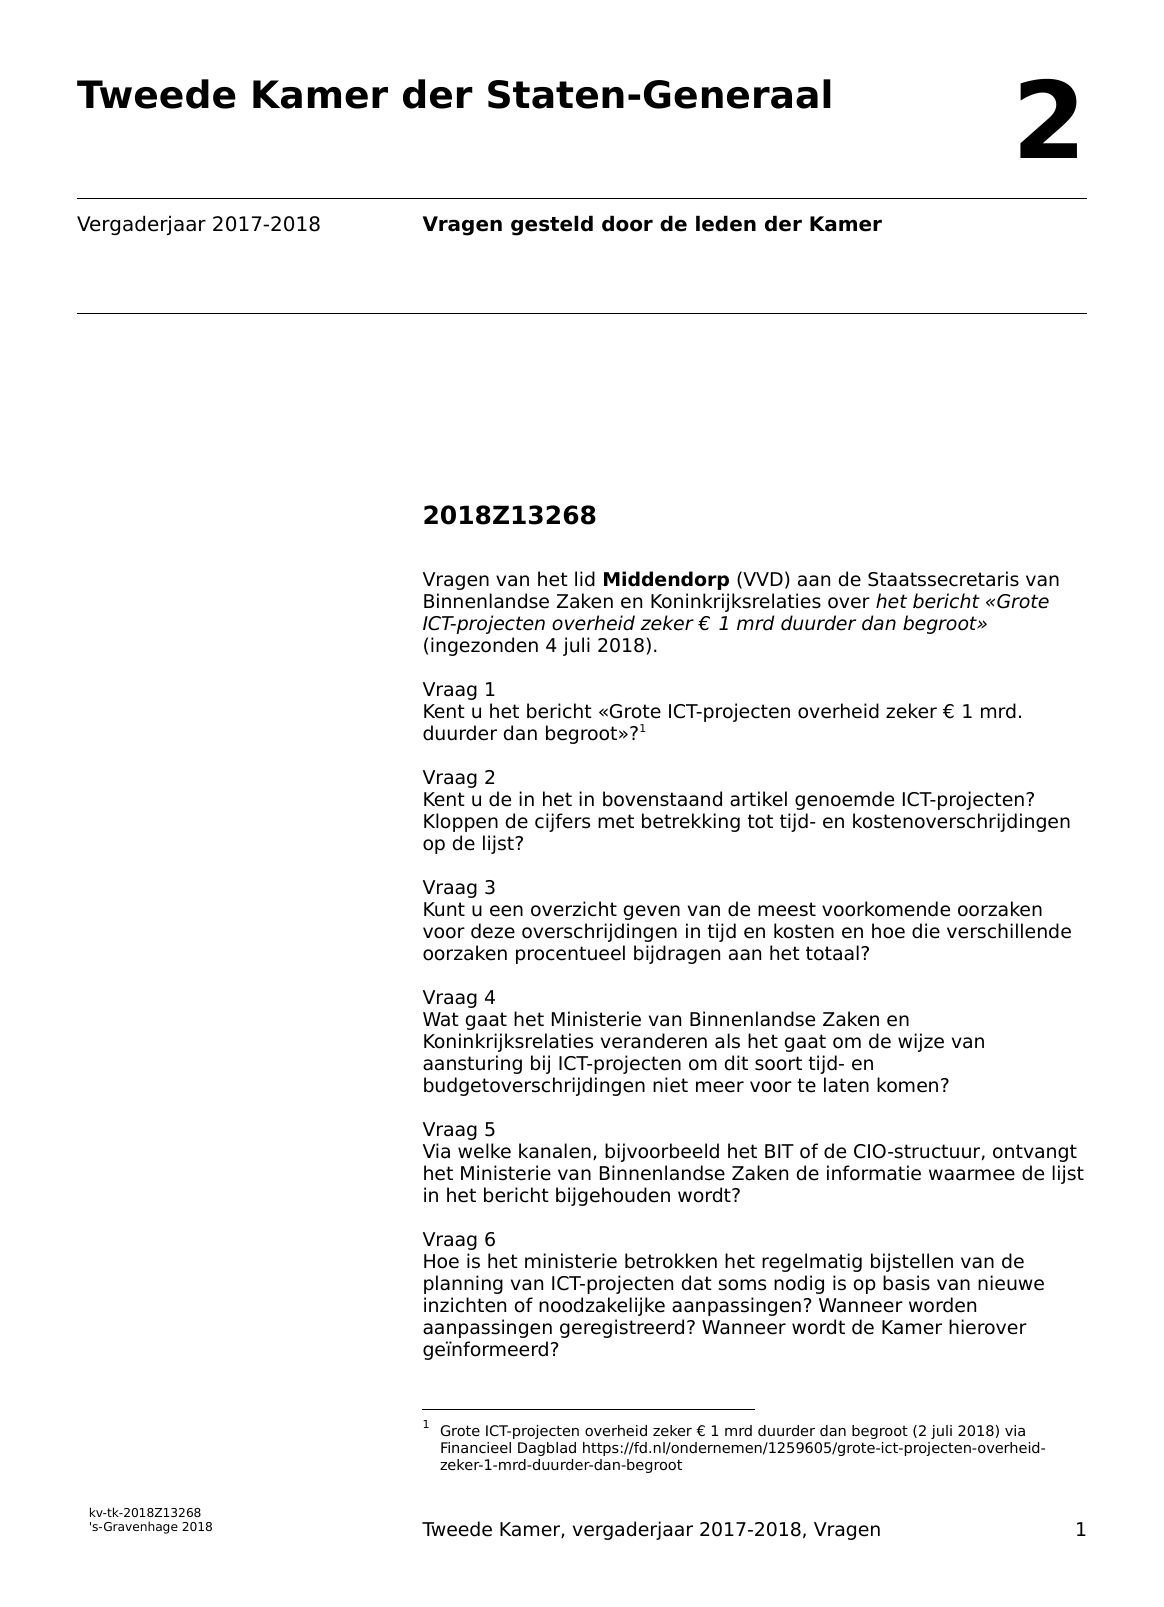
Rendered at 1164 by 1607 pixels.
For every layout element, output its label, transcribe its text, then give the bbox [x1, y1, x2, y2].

text Kent u het bericht «Grote ICT-projecten overheid zeker € 1 mrd. duurder dan begroot»? [422, 701, 1087, 745]
text Hoe is het ministerie betrokken het regelmatig bijstellen van de planning van ICT-projecten dat soms nodig is op basis van nieuwe inzichten of noodzakelijke aanpassingen? Wanneer worden aanpassingen geregistreerd? Wanneer wordt de Kamer hierover geïnformeerd? [422, 1251, 1087, 1361]
text Vragen van het lid Middendorp (VVD) aan de Staatssecretaris van Binnenlandse Zaken en Koninkrijksrelaties over het bericht «Grote ICT-projecten overheid zeker € 1 mrd duurder dan begroot» (ingezonden 4 juli 2018). [422, 569, 1087, 657]
text Vraag 2 [422, 767, 1087, 789]
text kv-tk-2018Z13268 [88, 1506, 323, 1520]
table_cell Vergaderjaar 2017-2018 [77, 199, 422, 313]
text Via welke kanalen, bijvoorbeeld het BIT of de CIO-structuur, ontvangt het Ministerie van Binnenlandse Zaken de informatie waarmee de lijst in het bericht bijgehouden wordt? [422, 1141, 1087, 1207]
table_header 2 [886, 59, 1087, 198]
table_cell Vragen gesteld door de leden der Kamer [422, 199, 1087, 313]
text 's-Gravenhage 2018 [88, 1520, 323, 1534]
text Kent u de in het in bovenstaand artikel genoemde ICT-projecten? Kloppen de cijfers met betrekking tot tijd- en kostenoverschrijdingen op de lijst? [422, 789, 1087, 855]
text Vraag 3 [422, 877, 1087, 899]
text Wat gaat het Ministerie van Binnenlandse Zaken en Koninkrijksrelaties veranderen als het gaat om de wijze van aansturing bij ICT-projecten om dit soort tijd- en budgetoverschrijdingen niet meer voor te laten komen? [422, 1009, 1087, 1097]
text Vraag 6 [422, 1229, 1087, 1251]
text Kunt u een overzicht geven van de meest voorkomende oorzaken voor deze overschrijdingen in tijd en kosten en hoe die verschillende oorzaken procentueel bijdragen aan het totaal? [422, 899, 1087, 965]
text Vraag 5 [422, 1119, 1087, 1141]
text Grote ICT-projecten overheid zeker € 1 mrd duurder dan begroot (2 juli 2018) via Financieel Dagblad https://fd.nl/ondernemen/1259605/grote-ict-projecten-overheid-zeker-1-mrd-duurder-dan-begroot [422, 1418, 1087, 1474]
text 2018Z13268 [422, 501, 1087, 531]
table_header Tweede Kamer der Staten-Generaal [77, 59, 886, 198]
text Vraag 4 [422, 987, 1087, 1009]
text Vraag 1 [422, 679, 1087, 701]
